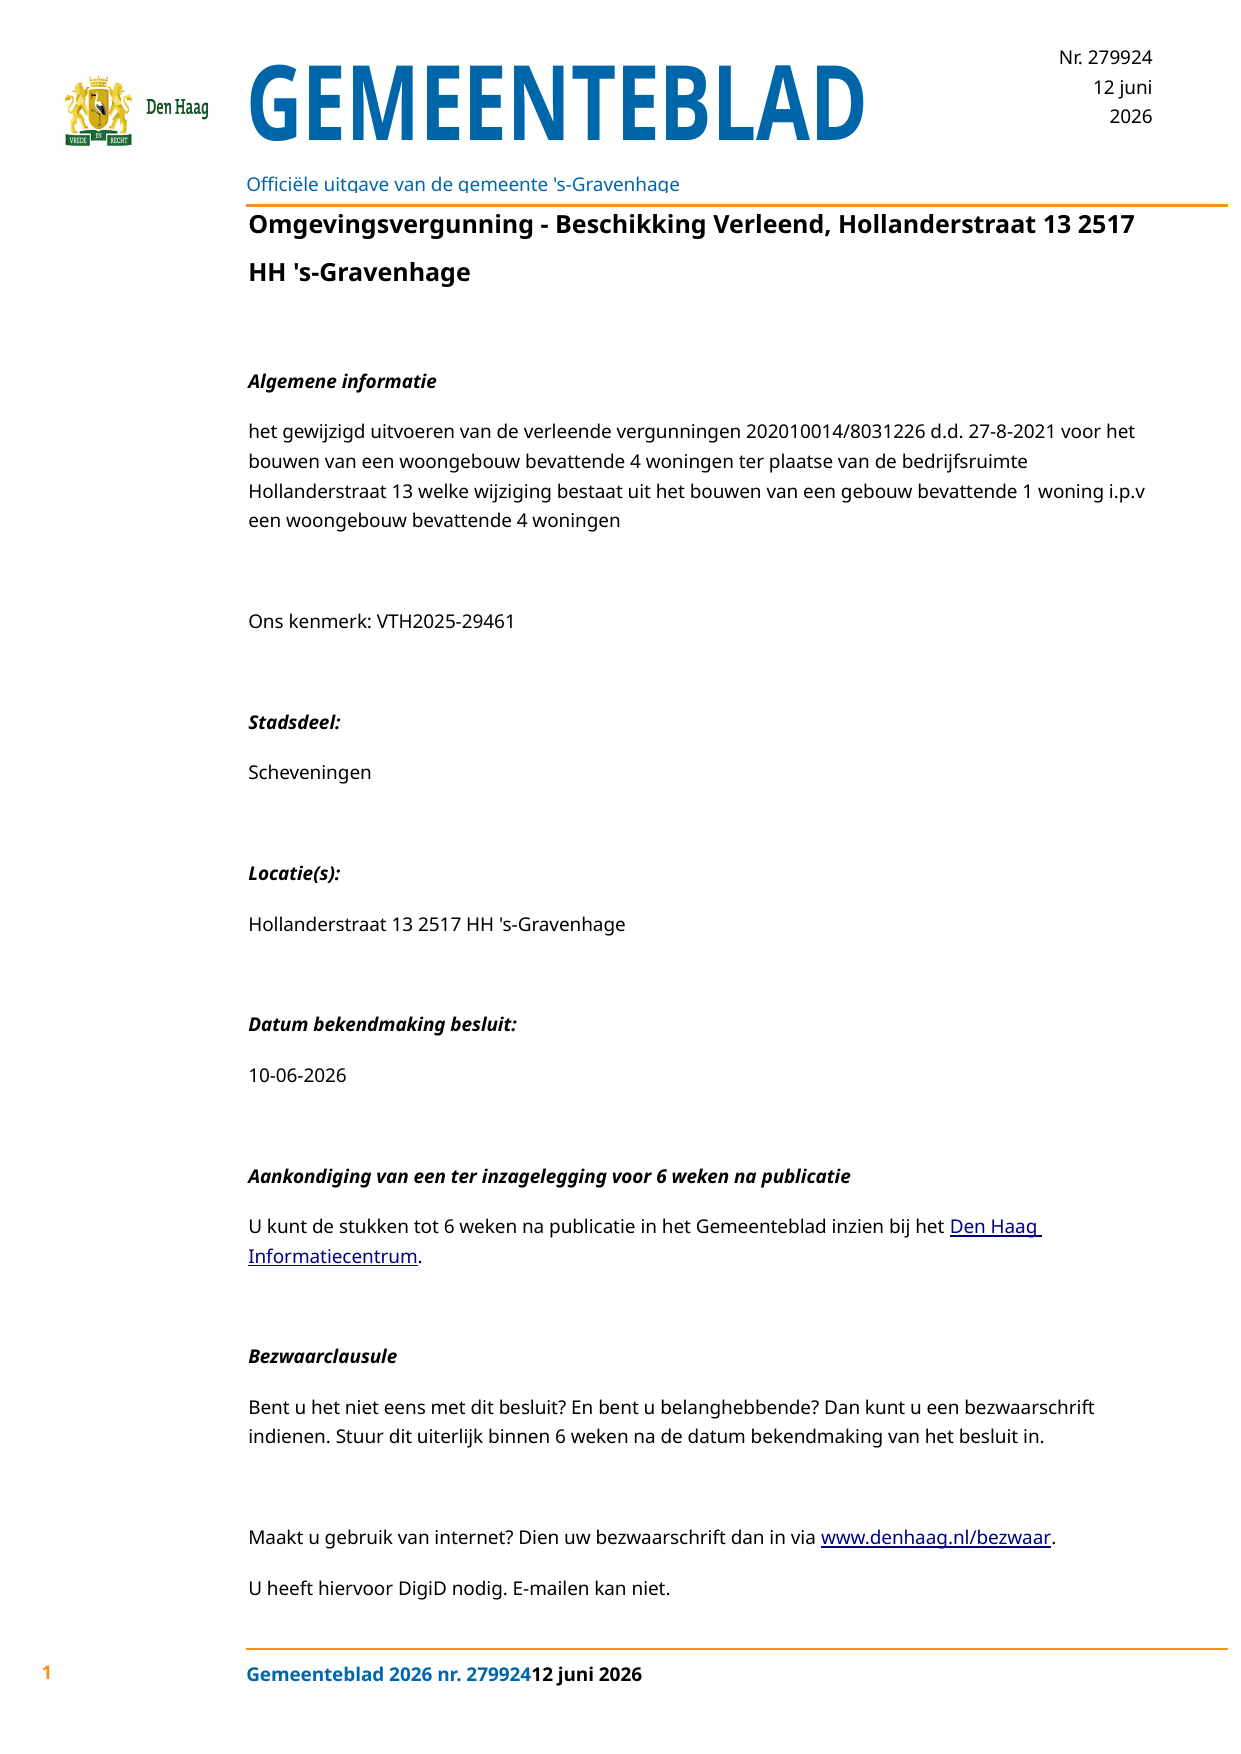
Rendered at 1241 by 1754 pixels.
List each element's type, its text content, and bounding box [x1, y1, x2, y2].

text 10-06-2026 [248, 1062, 1152, 1088]
text U heeft hiervoor DigiD nodig. E-mailen kan niet. [248, 1575, 1152, 1601]
picture [41, 47, 231, 172]
text Stadsdeel: [248, 709, 1152, 735]
text Scheveningen [248, 759, 1152, 785]
text Locatie(s): [248, 860, 1152, 886]
text U kunt de stukken tot 6 weken na publicatie in het Gemeenteblad inzien bij het Den Haag Informatiecentrum. [248, 1213, 1152, 1269]
text Maakt u gebruik van internet? Dien uw bezwaarschrift dan in via www.denhaag.nl/bezwaar. [248, 1524, 1152, 1550]
text Bezwaarclausule [248, 1344, 1152, 1369]
text het gewijzigd uitvoeren van de verleende vergunningen 202010014/8031226 d.d. 27-8-2021 voor het bouwen van een woongebouw bevattende 4 woningen ter plaatse van de bedrijfsruimte Hollanderstraat 13 welke wijziging bestaat uit het bouwen van een gebouw bevattende 1 woning i.p.v een woongebouw bevattende 4 woningen [248, 419, 1152, 533]
text Datum bekendmaking besluit: [248, 1012, 1152, 1037]
text Algemene informatie [248, 368, 1152, 394]
text Ons kenmerk: VTH2025-29461 [248, 608, 1152, 634]
text Hollanderstraat 13 2517 HH 's-Gravenhage [248, 911, 1152, 937]
text Omgevingsvergunning - Beschikking Verleend, Hollanderstraat 13 2517 HH 's-Gravenhage [248, 207, 1152, 288]
text Bent u het niet eens met dit besluit? En bent u belanghebbende? Dan kunt u een bezwaarschrift indienen. Stuur dit uiterlijk binnen 6 weken na de datum bekendmaking van het besluit in. [248, 1394, 1152, 1449]
text Aankondiging van een ter inzagelegging voor 6 weken na publicatie [248, 1163, 1152, 1189]
